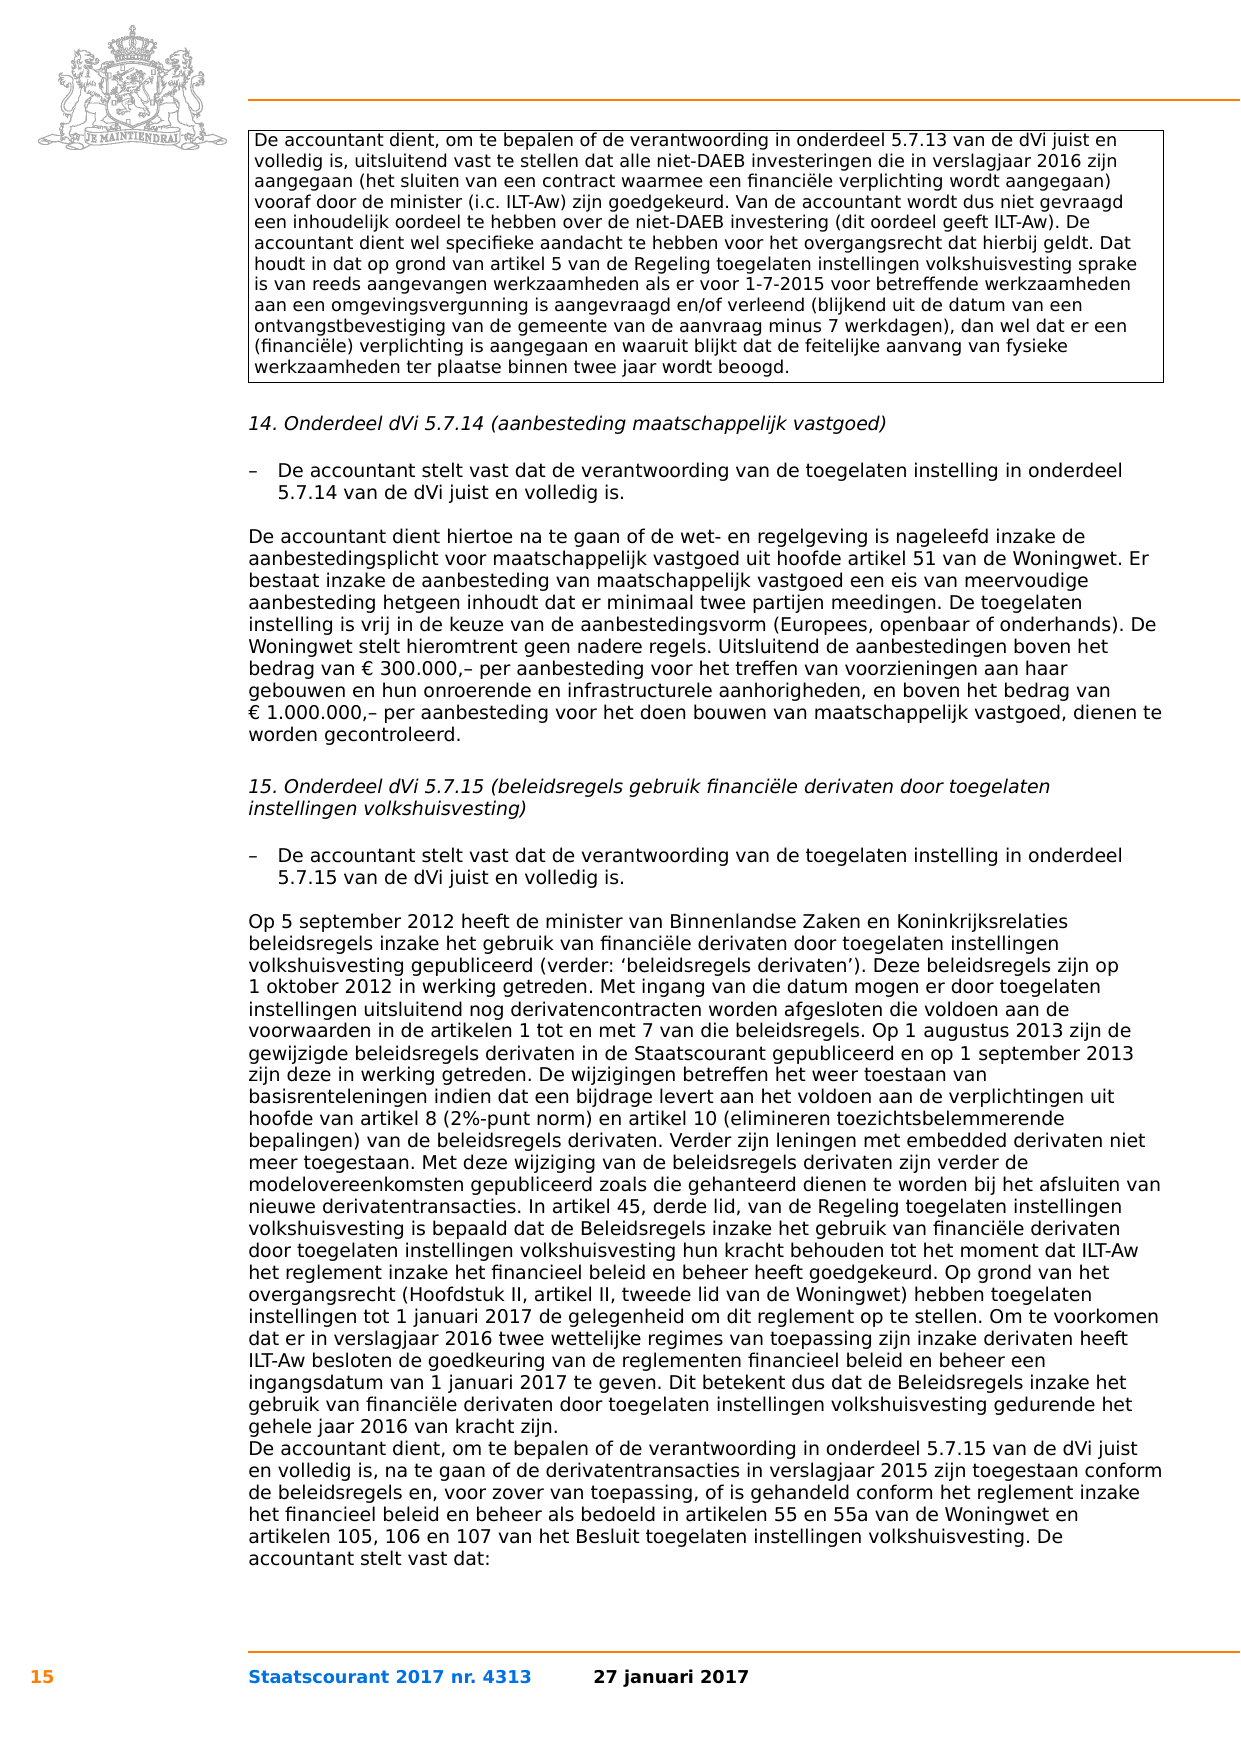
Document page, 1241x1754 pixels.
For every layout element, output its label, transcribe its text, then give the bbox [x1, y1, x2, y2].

text – De accountant stelt vast dat de verantwoording van de toegelaten instelling in onderdeel 5.7.15 van de dVi juist en volledig is. [248, 845, 1163, 889]
table_cell De accountant dient, om te bepalen of de verantwoording in onderdeel 5.7.13 van de dVi juist en volledig is, uitsluitend vast te stellen dat alle niet-DAEB investeringen die in verslagjaar 2016 zijn aangegaan (het sluiten van een contract waarmee een financiële verplichting wordt aangegaan) vooraf door de minister (i.c. ILT-Aw) zijn goedgekeurd. Van de accountant wordt dus niet gevraagd een inhoudelijk oordeel te hebben over de niet-DAEB investering (dit oordeel geeft ILT-Aw). De accountant dient wel specifieke aandacht te hebben voor het overgangsrecht dat hierbij geldt. Dat houdt in dat op grond van artikel 5 van de Regeling toegelaten instellingen volkshuisvesting sprake is van reeds aangevangen werkzaamheden als er voor 1-7-2015 voor betreffende werkzaamheden aan een omgevingsvergunning is aangevraagd en/of verleend (blijkend uit de datum van een ontvangstbevestiging van de gemeente van de aanvraag minus 7 werkdagen), dan wel dat er een (financiële) verplichting is aangegaan en waaruit blijkt dat de feitelijke aanvang van fysieke werkzaamheden ter plaatse binnen twee jaar wordt beoogd. [249, 131, 1163, 382]
subtitle 15. Onderdeel dVi 5.7.15 (beleidsregels gebruik financiële derivaten door toegelaten instellingen volkshuisvesting) [248, 776, 1163, 820]
text De accountant dient, om te bepalen of de verantwoording in onderdeel 5.7.15 van de dVi juist en volledig is, na te gaan of de derivatentransacties in verslagjaar 2015 zijn toegestaan conform de beleidsregels en, voor zover van toepassing, of is gehandeld conform het reglement inzake het financieel beleid en beheer als bedoeld in artikelen 55 en 55a van de Woningwet en artikelen 105, 106 en 107 van het Besluit toegelaten instellingen volkshuisvesting. De accountant stelt vast dat: [248, 1438, 1163, 1570]
picture [38, 25, 227, 150]
subtitle 14. Onderdeel dVi 5.7.14 (aanbesteding maatschappelijk vastgoed) [248, 413, 1163, 435]
text Op 5 september 2012 heeft de minister van Binnenlandse Zaken en Koninkrijksrelaties beleidsregels inzake het gebruik van financiële derivaten door toegelaten instellingen volkshuisvesting gepubliceerd (verder: ‘beleidsregels derivaten’). Deze beleidsregels zijn op 1 oktober 2012 in werking getreden. Met ingang van die datum mogen er door toegelaten instellingen uitsluitend nog derivatencontracten worden afgesloten die voldoen aan de voorwaarden in de artikelen 1 tot en met 7 van die beleidsregels. Op 1 augustus 2013 zijn de gewijzigde beleidsregels derivaten in de Staatscourant gepubliceerd en op 1 september 2013 zijn deze in werking getreden. De wijzigingen betreffen het weer toestaan van basisrenteleningen indien dat een bijdrage levert aan het voldoen aan de verplichtingen uit hoofde van artikel 8 (2%-punt norm) en artikel 10 (elimineren toezichtsbelemmerende bepalingen) van de beleidsregels derivaten. Verder zijn leningen met embedded derivaten niet meer toegestaan. Met deze wijziging van de beleidsregels derivaten zijn verder de modelovereenkomsten gepubliceerd zoals die gehanteerd dienen te worden bij het afsluiten van nieuwe derivatentransacties. In artikel 45, derde lid, van de Regeling toegelaten instellingen volkshuisvesting is bepaald dat de Beleidsregels inzake het gebruik van financiële derivaten door toegelaten instellingen volkshuisvesting hun kracht behouden tot het moment dat ILT-Aw het reglement inzake het financieel beleid en beheer heeft goedgekeurd. Op grond van het overgangsrecht (Hoofdstuk II, artikel II, tweede lid van de Woningwet) hebben toegelaten instellingen tot 1 januari 2017 de gelegenheid om dit reglement op te stellen. Om te voorkomen dat er in verslagjaar 2016 twee wettelijke regimes van toepassing zijn inzake derivaten heeft ILT-Aw besloten de goedkeuring van de reglementen financieel beleid en beheer een ingangsdatum van 1 januari 2017 te geven. Dit betekent dus dat de Beleidsregels inzake het gebruik van financiële derivaten door toegelaten instellingen volkshuisvesting gedurende het gehele jaar 2016 van kracht zijn. [248, 911, 1163, 1438]
text – De accountant stelt vast dat de verantwoording van de toegelaten instelling in onderdeel 5.7.14 van de dVi juist en volledig is. [248, 460, 1163, 504]
text De accountant dient hiertoe na te gaan of de wet- en regelgeving is nageleefd inzake de aanbestedingsplicht voor maatschappelijk vastgoed uit hoofde artikel 51 van de Woningwet. Er bestaat inzake de aanbesteding van maatschappelijk vastgoed een eis van meervoudige aanbesteding hetgeen inhoudt dat er minimaal twee partijen meedingen. De toegelaten instelling is vrij in de keuze van de aanbestedingsvorm (Europees, openbaar of onderhands). De Woningwet stelt hieromtrent geen nadere regels. Uitsluitend de aanbestedingen boven het bedrag van € 300.000,– per aanbesteding voor het treffen van voorzieningen aan haar gebouwen en hun onroerende en infrastructurele aanhorigheden, en boven het bedrag van € 1.000.000,– per aanbesteding voor het doen bouwen van maatschappelijk vastgoed, dienen te worden gecontroleerd. [248, 526, 1163, 746]
